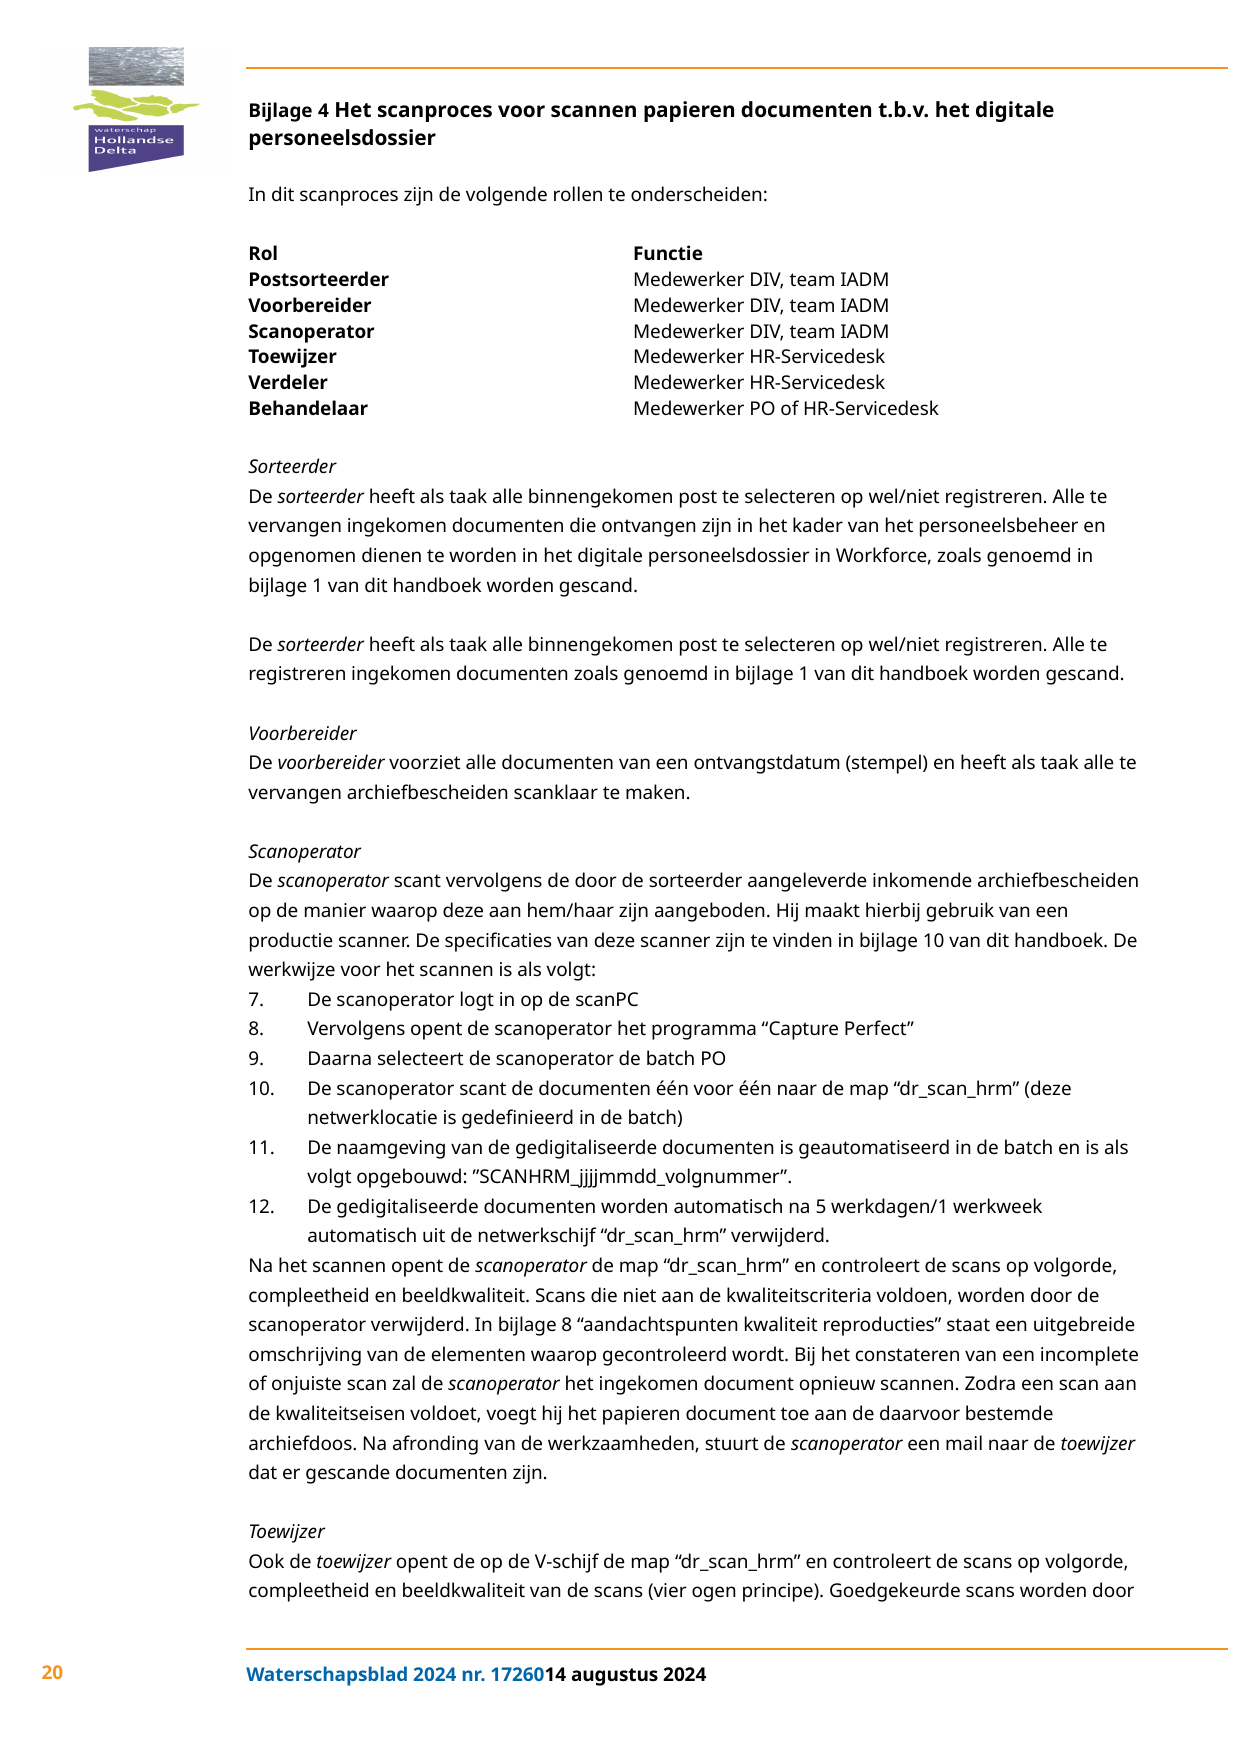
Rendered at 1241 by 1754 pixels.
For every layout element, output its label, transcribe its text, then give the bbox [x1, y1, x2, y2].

text Sorteerder [248, 453, 1152, 479]
table_cell Toewijzer [248, 344, 633, 369]
list De scanoperator scant de documenten één voor één naar de map “dr_scan_hrm” (deze netwerklocatie is gedefinieerd in de batch) [248, 1075, 1152, 1130]
table_cell Behandelaar [248, 395, 633, 421]
text Scanoperator [248, 838, 1152, 864]
text De sorteerder heeft als taak alle binnengekomen post te selecteren op wel/niet registreren. Alle te vervangen ingekomen documenten die ontvangen zijn in het kader van het personeelsbeheer en opgenomen dienen te worden in het digitale personeelsdossier in Workforce, zoals genoemd in bijlage 1 van dit handboek worden gescand. [248, 483, 1152, 598]
text In dit scanproces zijn de volgende rollen te onderscheiden: [248, 181, 1152, 207]
text Na het scannen opent de scanoperator de map “dr_scan_hrm” en controleert de scans op volgorde, compleetheid en beeldkwaliteit. Scans die niet aan de kwaliteitscriteria voldoen, worden door de scanoperator verwijderd. In bijlage 8 “aandachtspunten kwaliteit reproducties” staat een uitgebreide omschrijving van de elementen waarop gecontroleerd wordt. Bij het constateren van een incomplete of onjuiste scan zal de scanoperator het ingekomen document opnieuw scannen. Zodra een scan aan de kwaliteitseisen voldoet, voegt hij het papieren document toe aan de daarvoor bestemde archiefdoos. Na afronding van de werkzaamheden, stuurt de scanoperator een mail naar de toewijzer dat er gescande documenten zijn. [248, 1252, 1152, 1485]
text Toewijzer [248, 1518, 1152, 1544]
table_cell Medewerker DIV, team IADM [633, 292, 1152, 318]
text De sorteerder heeft als taak alle binnengekomen post te selecteren op wel/niet registreren. Alle te registreren ingekomen documenten zoals genoemd in bijlage 1 van dit handboek worden gescand. [248, 631, 1152, 686]
list De naamgeving van de gedigitaliseerde documenten is geautomatiseerd in de batch en is als volgt opgebouwd: ”SCANHRM_jjjjmmdd_volgnummer”. [248, 1134, 1152, 1189]
text Voorbereider [248, 720, 1152, 746]
picture [41, 47, 231, 172]
list Vervolgens opent de scanoperator het programma “Capture Perfect” [248, 1016, 1152, 1041]
table_cell Medewerker PO of HR-Servicedesk [633, 395, 1152, 421]
text Ook de toewijzer opent de op de V-schijf de map “dr_scan_hrm” en controleert de scans op volgorde, compleetheid en beeldkwaliteit van de scans (vier ogen principe). Goedgekeurde scans worden door [248, 1548, 1152, 1603]
table_cell Scanoperator [248, 318, 633, 343]
table_cell Medewerker HR-Servicedesk [633, 344, 1152, 369]
table_cell Postsorteerder [248, 266, 633, 292]
text De scanoperator scant vervolgens de door de sorteerder aangeleverde inkomende archiefbescheiden op de manier waarop deze aan hem/haar zijn aangeboden. Hij maakt hierbij gebruik van een productie scanner. De specificaties van deze scanner zijn te vinden in bijlage 10 van dit handboek. De werkwijze voor het scannen is als volgt: [248, 868, 1152, 982]
table_header Rol [248, 241, 633, 266]
table_cell Medewerker DIV, team IADM [633, 266, 1152, 292]
table_cell Medewerker HR-Servicedesk [633, 369, 1152, 395]
list De gedigitaliseerde documenten worden automatisch na 5 werkdagen/1 werkweek automatisch uit de netwerkschijf “dr_scan_hrm” verwijderd. [248, 1193, 1152, 1248]
text Bijlage 4 Het scanproces voor scannen papieren documenten t.b.v. het digitale personeelsdossier [248, 95, 1152, 152]
table_cell Voorbereider [248, 292, 633, 318]
table_cell Verdeler [248, 369, 633, 395]
table_cell Medewerker DIV, team IADM [633, 318, 1152, 343]
text De voorbereider voorziet alle documenten van een ontvangstdatum (stempel) en heeft als taak alle te vervangen archiefbescheiden scanklaar te maken. [248, 749, 1152, 805]
list Daarna selecteert de scanoperator de batch PO [248, 1045, 1152, 1071]
table_header Functie [633, 241, 1152, 266]
list De scanoperator logt in op de scanPC [248, 986, 1152, 1012]
